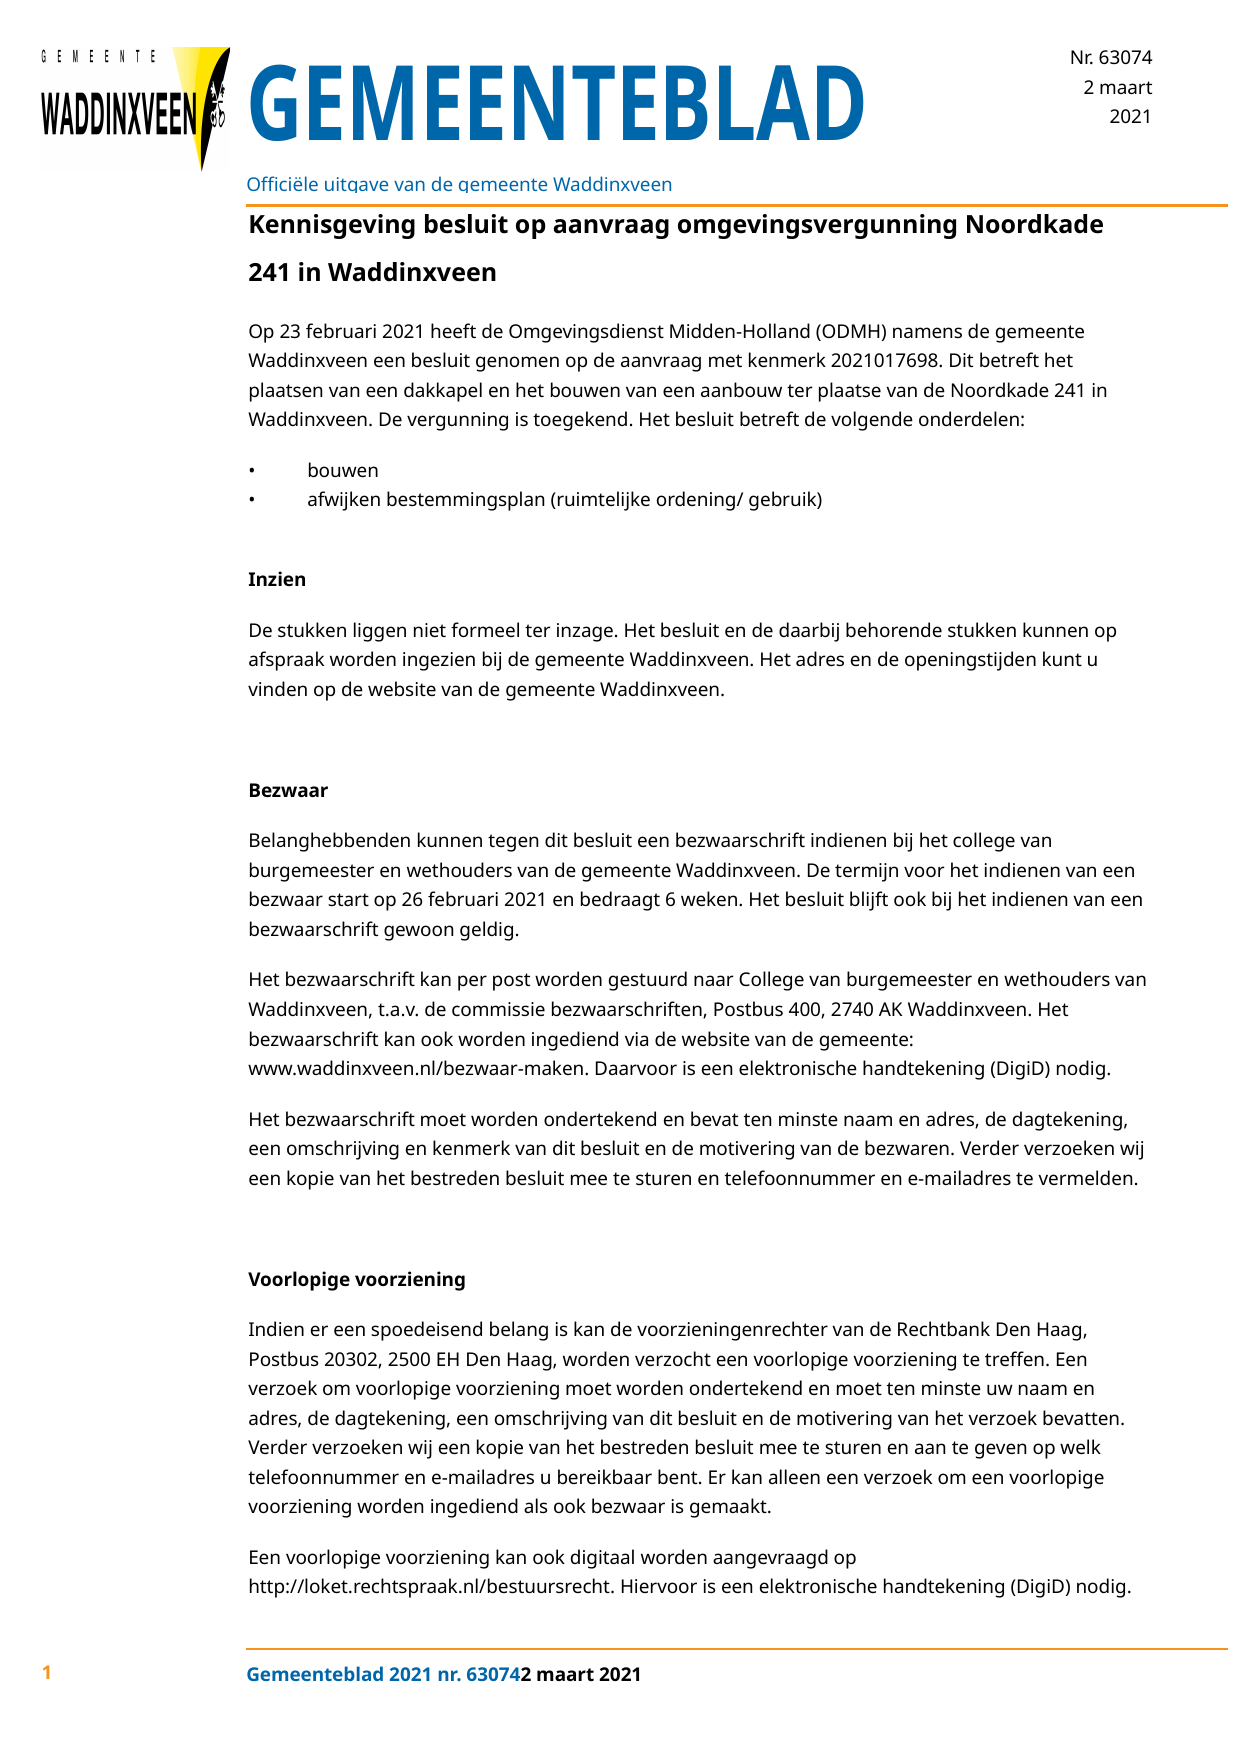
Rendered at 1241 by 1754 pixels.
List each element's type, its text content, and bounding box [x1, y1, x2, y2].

text Een voorlopige voorziening kan ook digitaal worden aangevraagd op http://loket.rechtspraak.nl/bestuursrecht. Hiervoor is een elektronische handtekening (DigiD) nodig. [248, 1544, 1152, 1599]
list afwijken bestemmingsplan (ruimtelijke ordening/ gebruik) [248, 487, 1152, 512]
picture [41, 47, 231, 172]
text Voorlopige voorziening [248, 1266, 1152, 1292]
text Op 23 februari 2021 heeft de Omgevingsdienst Midden-Holland (ODMH) namens de gemeente Waddinxveen een besluit genomen op de aanvraag met kenmerk 2021017698. Dit betreft het plaatsen van een dakkapel en het bouwen van een aanbouw ter plaatse van de Noordkade 241 in Waddinxveen. De vergunning is toegekend. Het besluit betreft de volgende onderdelen: [248, 318, 1152, 432]
text De stukken liggen niet formeel ter inzage. Het besluit en de daarbij behorende stukken kunnen op afspraak worden ingezien bij de gemeente Waddinxveen. Het adres en de openingstijden kunt u vinden op de website van de gemeente Waddinxveen. [248, 617, 1152, 702]
text Inzien [248, 567, 1152, 592]
text Indien er een spoedeisend belang is kan de voorzieningenrechter van de Rechtbank Den Haag, Postbus 20302, 2500 EH Den Haag, worden verzocht een voorlopige voorziening te treffen. Een verzoek om voorlopige voorziening moet worden ondertekend en moet ten minste uw naam en adres, de dagtekening, een omschrijving van dit besluit en de motivering van het verzoek bevatten. Verder verzoeken wij een kopie van het bestreden besluit mee te sturen en aan te geven op welk telefoonnummer en e-mailadres u bereikbaar bent. Er kan alleen een verzoek om een voorlopige voorziening worden ingediend als ook bezwaar is gemaakt. [248, 1316, 1152, 1519]
text Bezwaar [248, 777, 1152, 803]
text Het bezwaarschrift kan per post worden gestuurd naar College van burgemeester en wethouders van Waddinxveen, t.a.v. de commissie bezwaarschriften, Postbus 400, 2740 AK Waddinxveen. Het bezwaarschrift kan ook worden ingediend via de website van de gemeente: www.waddinxveen.nl/bezwaar-maken. Daarvoor is een elektronische handtekening (DigiD) nodig. [248, 967, 1152, 1081]
text Het bezwaarschrift moet worden ondertekend en bevat ten minste naam en adres, de dagtekening, een omschrijving en kenmerk van dit besluit en de motivering van de bezwaren. Verder verzoeken wij een kopie van het bestreden besluit mee te sturen en telefoonnummer en e-mailadres te vermelden. [248, 1106, 1152, 1191]
list bouwen [248, 457, 1152, 483]
text Belanghebbenden kunnen tegen dit besluit een bezwaarschrift indienen bij het college van burgemeester en wethouders van de gemeente Waddinxveen. De termijn voor het indienen van een bezwaar start op 26 februari 2021 en bedraagt 6 weken. Het besluit blijft ook bij het indienen van een bezwaarschrift gewoon geldig. [248, 827, 1152, 942]
text Kennisgeving besluit op aanvraag omgevingsvergunning Noordkade 241 in Waddinxveen [248, 207, 1152, 288]
